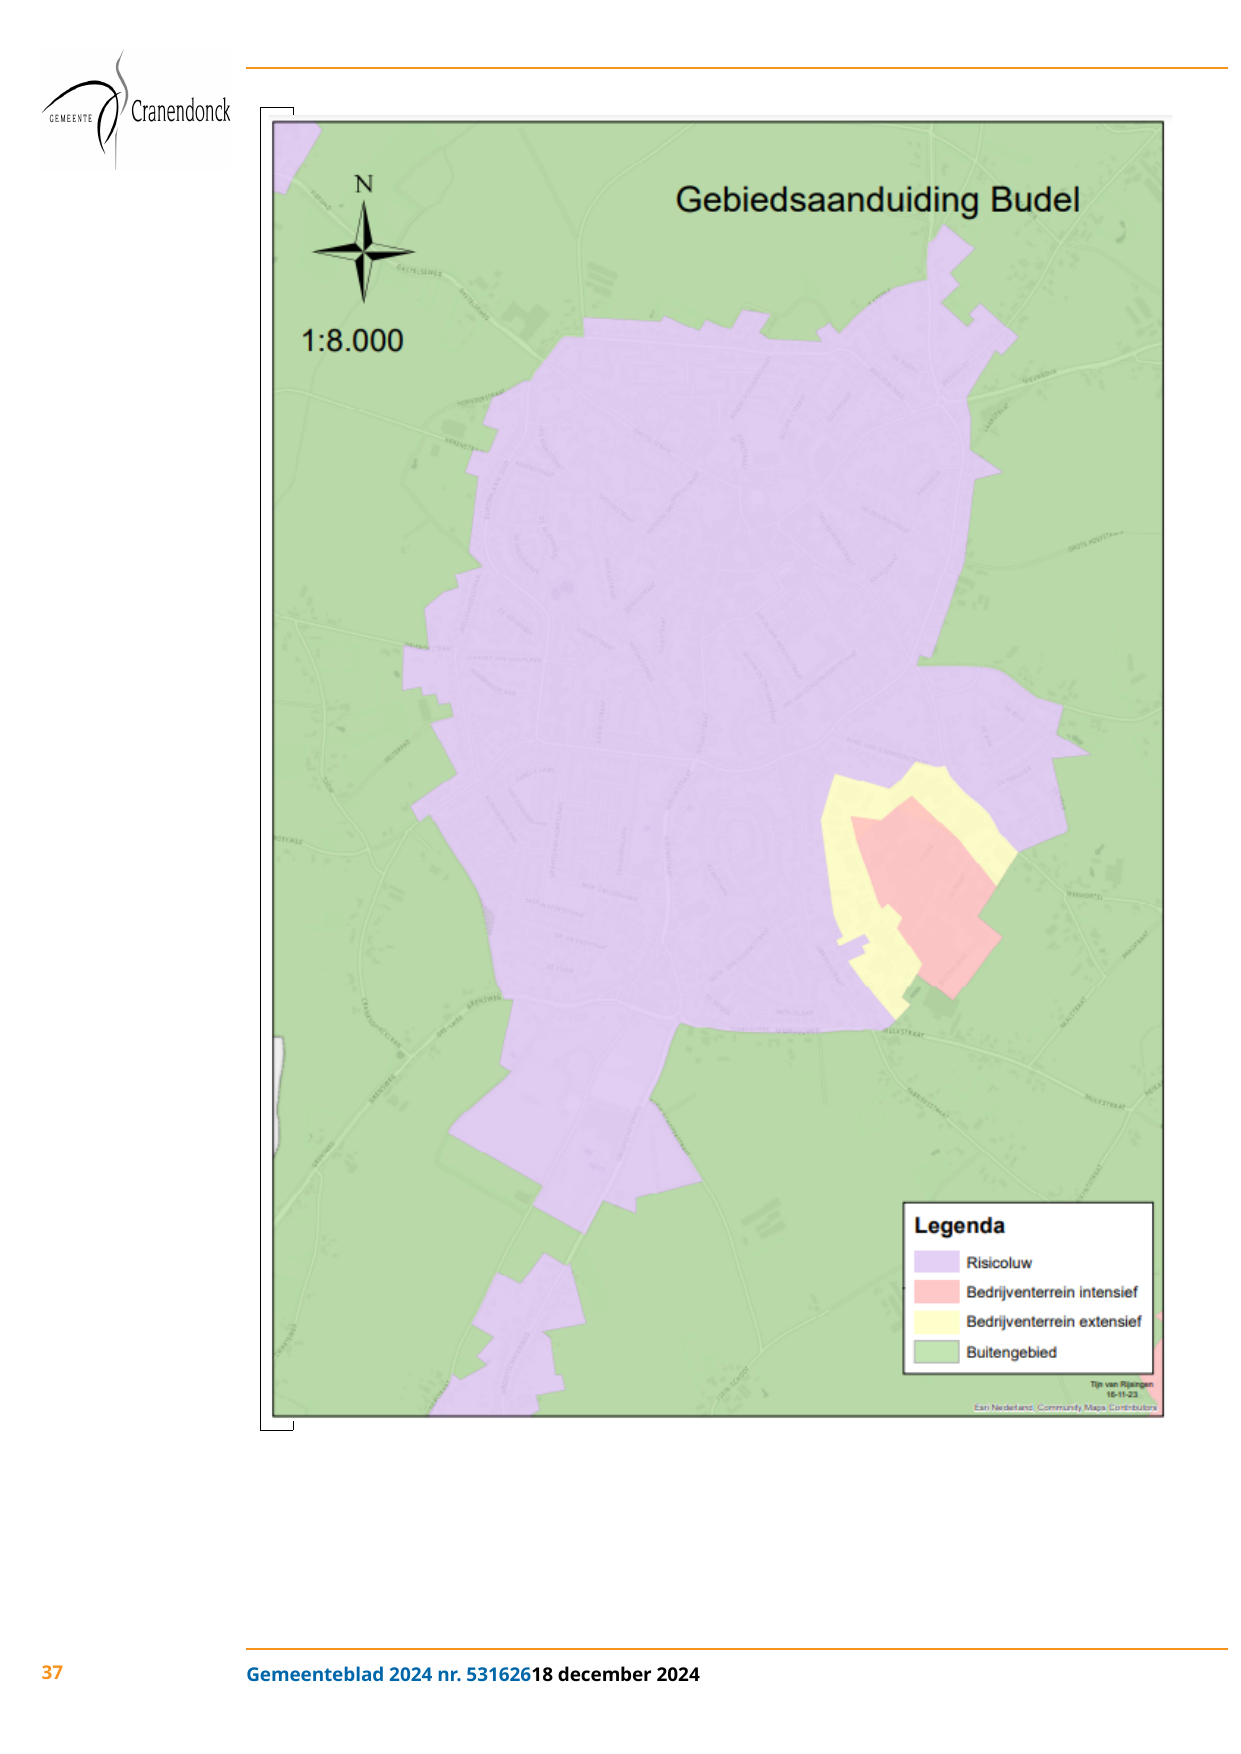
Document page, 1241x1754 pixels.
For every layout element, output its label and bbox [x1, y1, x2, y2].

picture [268, 115, 1173, 1421]
picture [41, 47, 231, 172]
